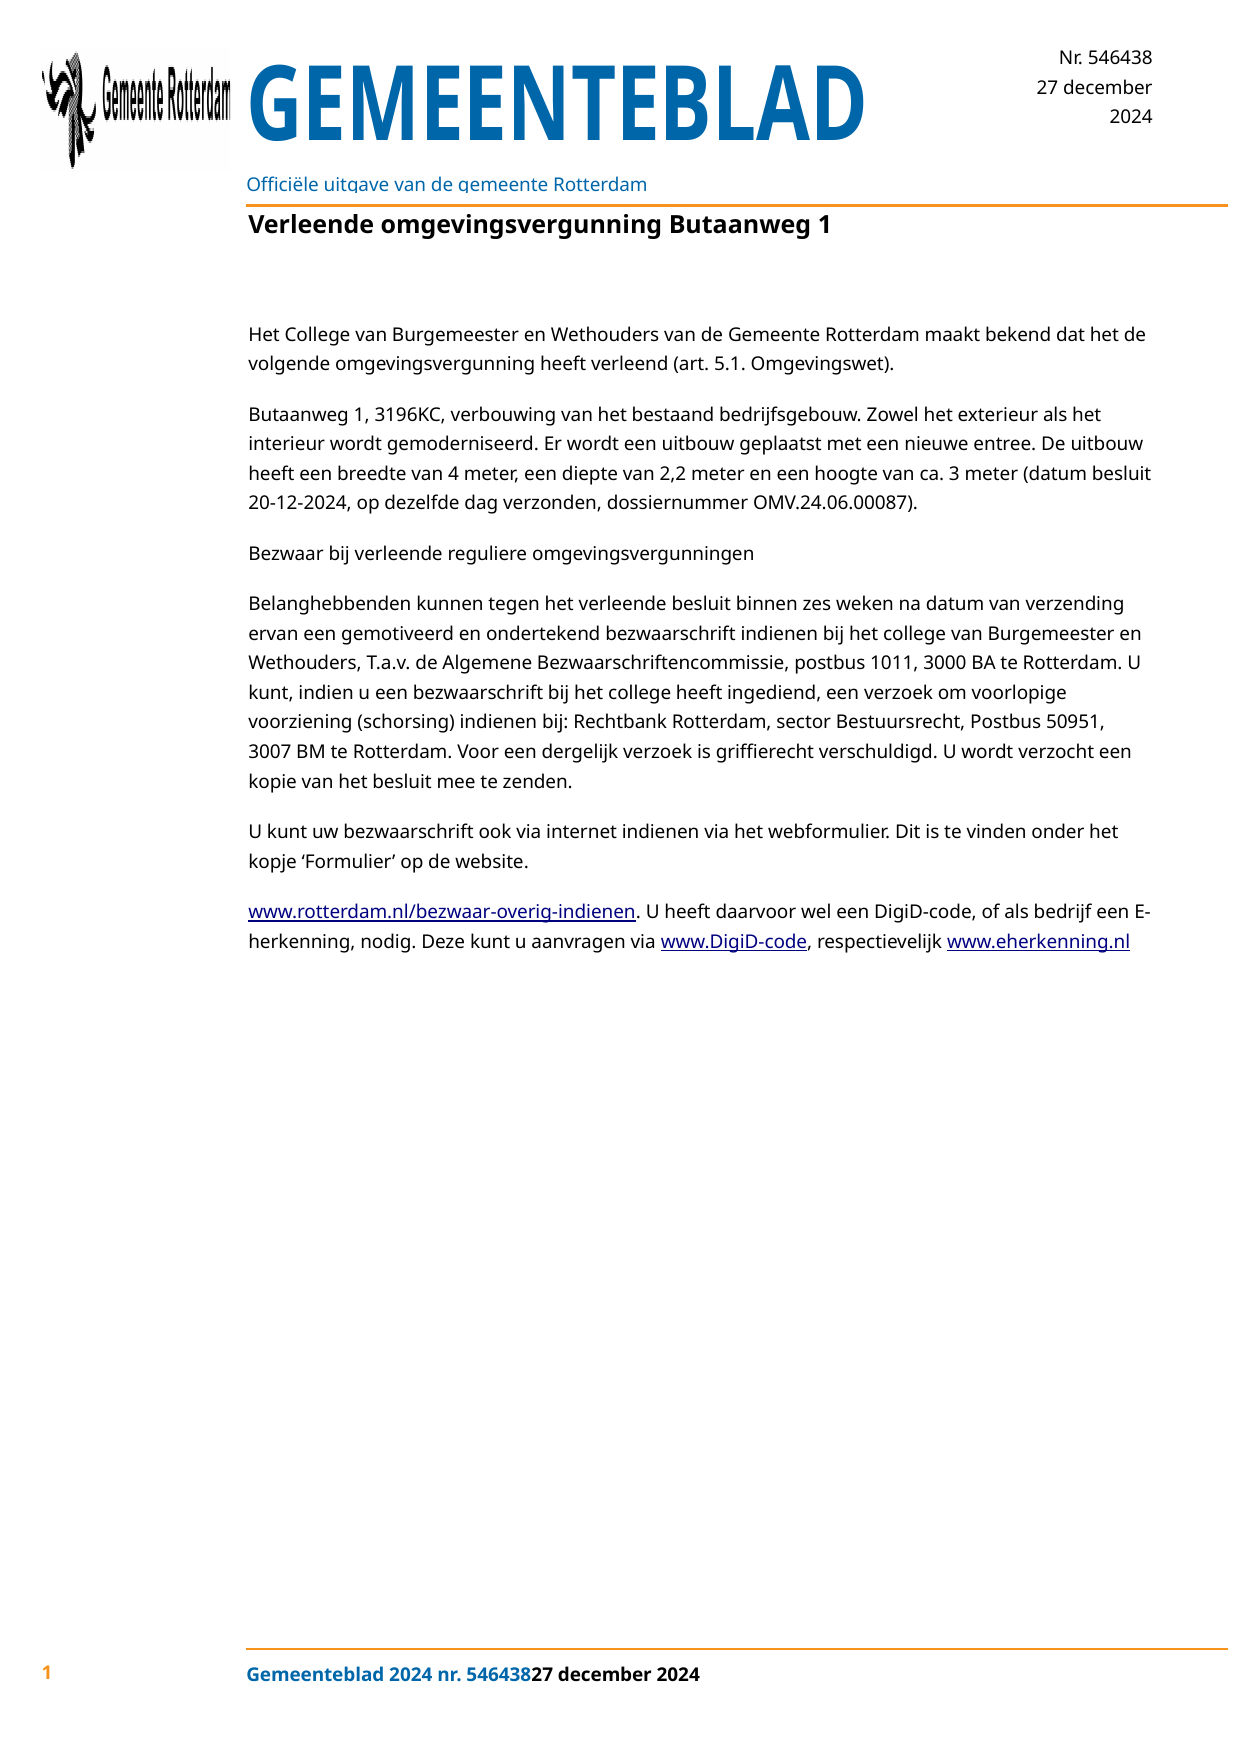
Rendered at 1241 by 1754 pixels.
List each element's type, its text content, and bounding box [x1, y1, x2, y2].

text Het College van Burgemeester en Wethouders van de Gemeente Rotterdam maakt bekend dat het de volgende omgevingsvergunning heeft verleend (art. 5.1. Omgevingswet). [248, 321, 1152, 376]
text Belanghebbenden kunnen tegen het verleende besluit binnen zes weken na datum van verzending ervan een gemotiveerd en ondertekend bezwaarschrift indienen bij het college van Burgemeester en Wethouders, T.a.v. de Algemene Bezwaarschriftencommissie, postbus 1011, 3000 BA te Rotterdam. U kunt, indien u een bezwaarschrift bij het college heeft ingediend, een verzoek om voorlopige voorziening (schorsing) indienen bij: Rechtbank Rotterdam, sector Bestuursrecht, Postbus 50951, 3007 BM te Rotterdam. Voor een dergelijk verzoek is griffierecht verschuldigd. U wordt verzocht een kopie van het besluit mee te zenden. [248, 590, 1152, 793]
text Verleende omgevingsvergunning Butaanweg 1 [248, 207, 1152, 241]
text Butaanweg 1, 3196KC, verbouwing van het bestaand bedrijfsgebouw. Zowel het exterieur als het interieur wordt gemoderniseerd. Er wordt een uitbouw geplaatst met een nieuwe entree. De uitbouw heeft een breedte van 4 meter, een diepte van 2,2 meter en een hoogte van ca. 3 meter (datum besluit 20-12-2024, op dezelfde dag verzonden, dossiernummer OMV.24.06.00087). [248, 401, 1152, 515]
picture [41, 47, 231, 172]
text U kunt uw bezwaarschrift ook via internet indienen via het webformulier. Dit is te vinden onder het kopje ‘Formulier’ op de website. [248, 818, 1152, 873]
text www.rotterdam.nl/bezwaar-overig-indienen. U heeft daarvoor wel een DigiD-code, of als bedrijf een E-herkenning, nodig. Deze kunt u aanvragen via www.DigiD-code, respectievelijk www.eherkenning.nl [248, 898, 1152, 953]
text Bezwaar bij verleende reguliere omgevingsvergunningen [248, 540, 1152, 566]
